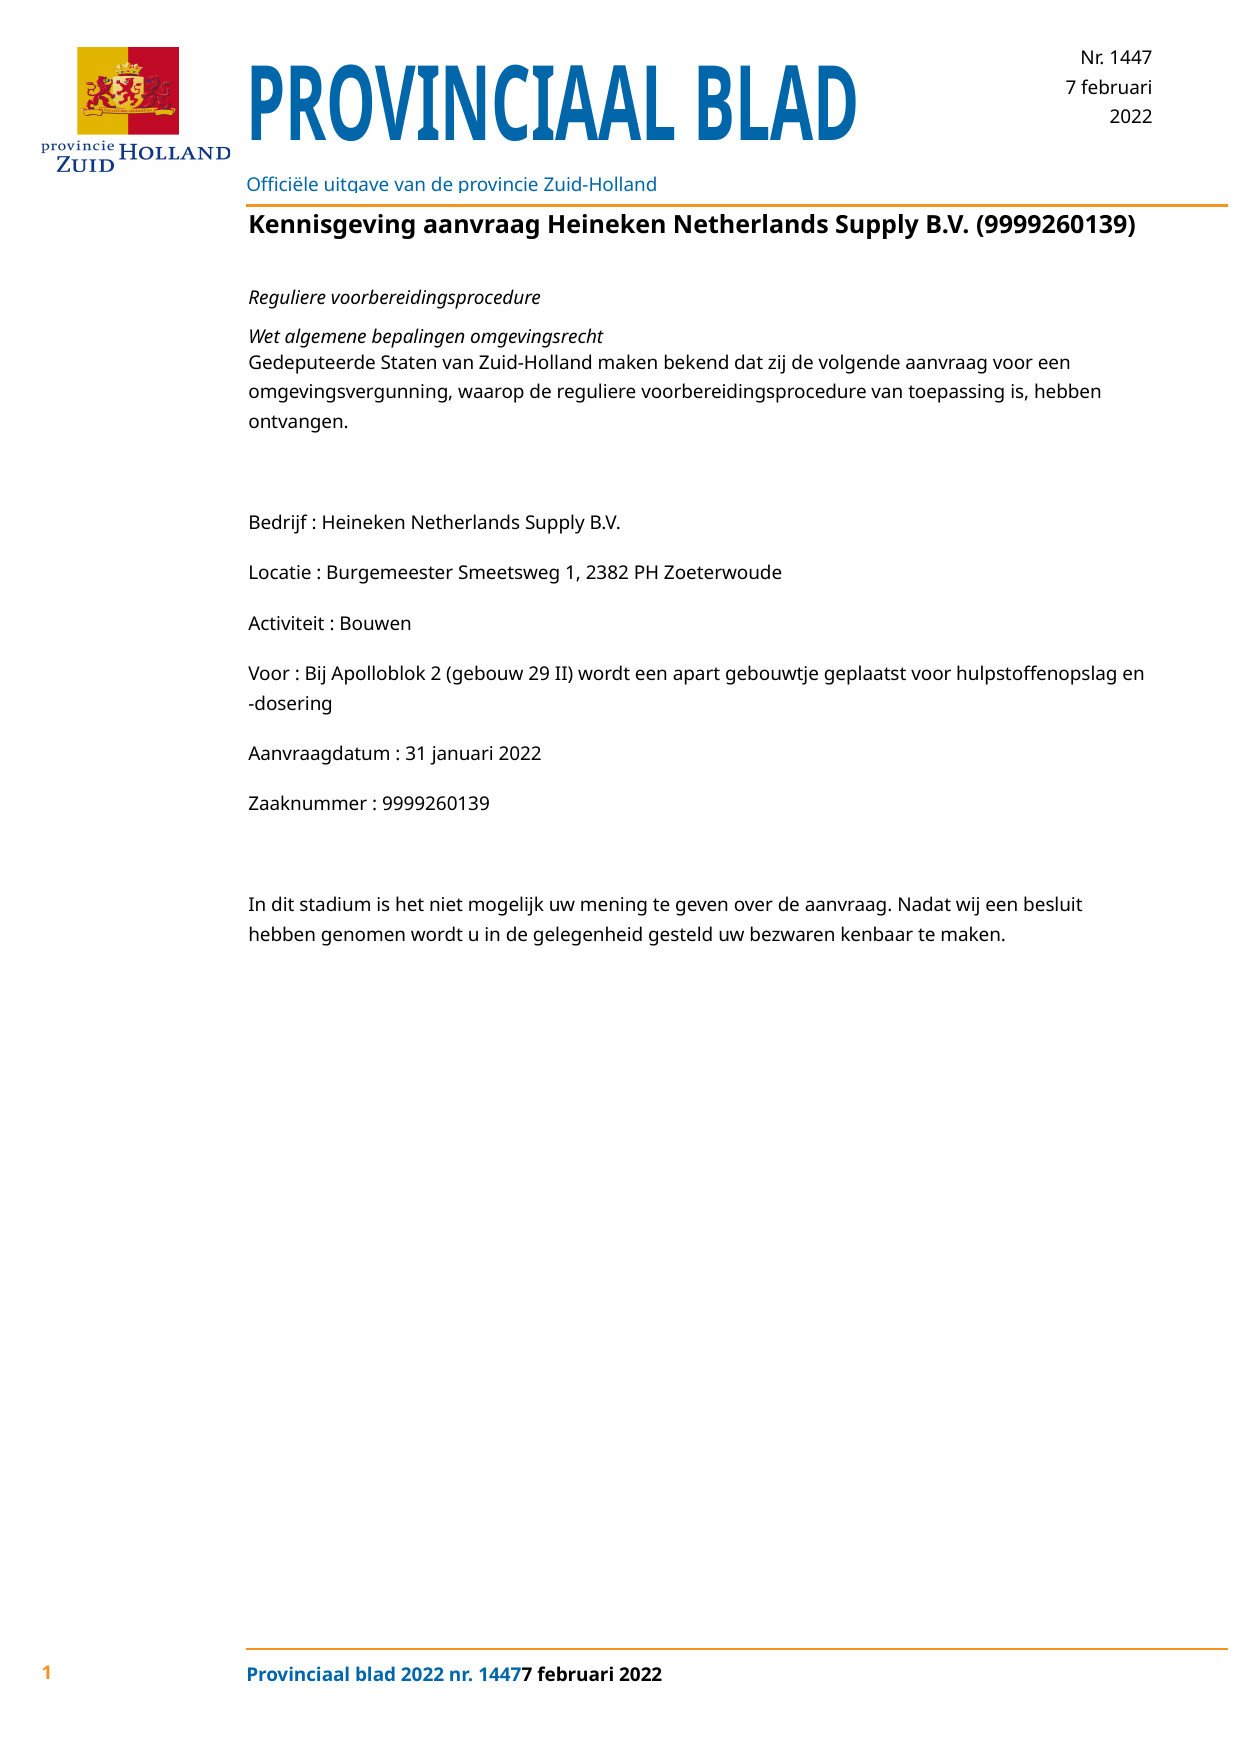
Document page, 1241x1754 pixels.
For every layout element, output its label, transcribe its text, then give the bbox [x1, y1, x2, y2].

text Wet algemene bepalingen omgevingsrecht [248, 323, 1152, 349]
text Bedrijf : Heineken Netherlands Supply B.V. [248, 509, 1152, 534]
text Gedeputeerde Staten van Zuid-Holland maken bekend dat zij de volgende aanvraag voor een omgevingsvergunning, waarop de reguliere voorbereidingsprocedure van toepassing is, hebben ontvangen. [248, 349, 1152, 434]
text Zaaknummer : 9999260139 [248, 791, 1152, 816]
text Reguliere voorbereidingsprocedure [248, 284, 1152, 309]
text Locatie : Burgemeester Smeetsweg 1, 2382 PH Zoeterwoude [248, 559, 1152, 585]
text Aanvraagdatum : 31 januari 2022 [248, 740, 1152, 766]
picture [41, 47, 231, 172]
text Kennisgeving aanvraag Heineken Netherlands Supply B.V. (9999260139) [248, 207, 1152, 241]
text Voor : Bij Apolloblok 2 (gebouw 29 II) wordt een apart gebouwtje geplaatst voor hulpstoffenopslag en -dosering [248, 660, 1152, 715]
text Activiteit : Bouwen [248, 610, 1152, 635]
text In dit stadium is het niet mogelijk uw mening te geven over de aanvraag. Nadat wij een besluit hebben genomen wordt u in de gelegenheid gesteld uw bezwaren kenbaar te maken. [248, 891, 1152, 947]
